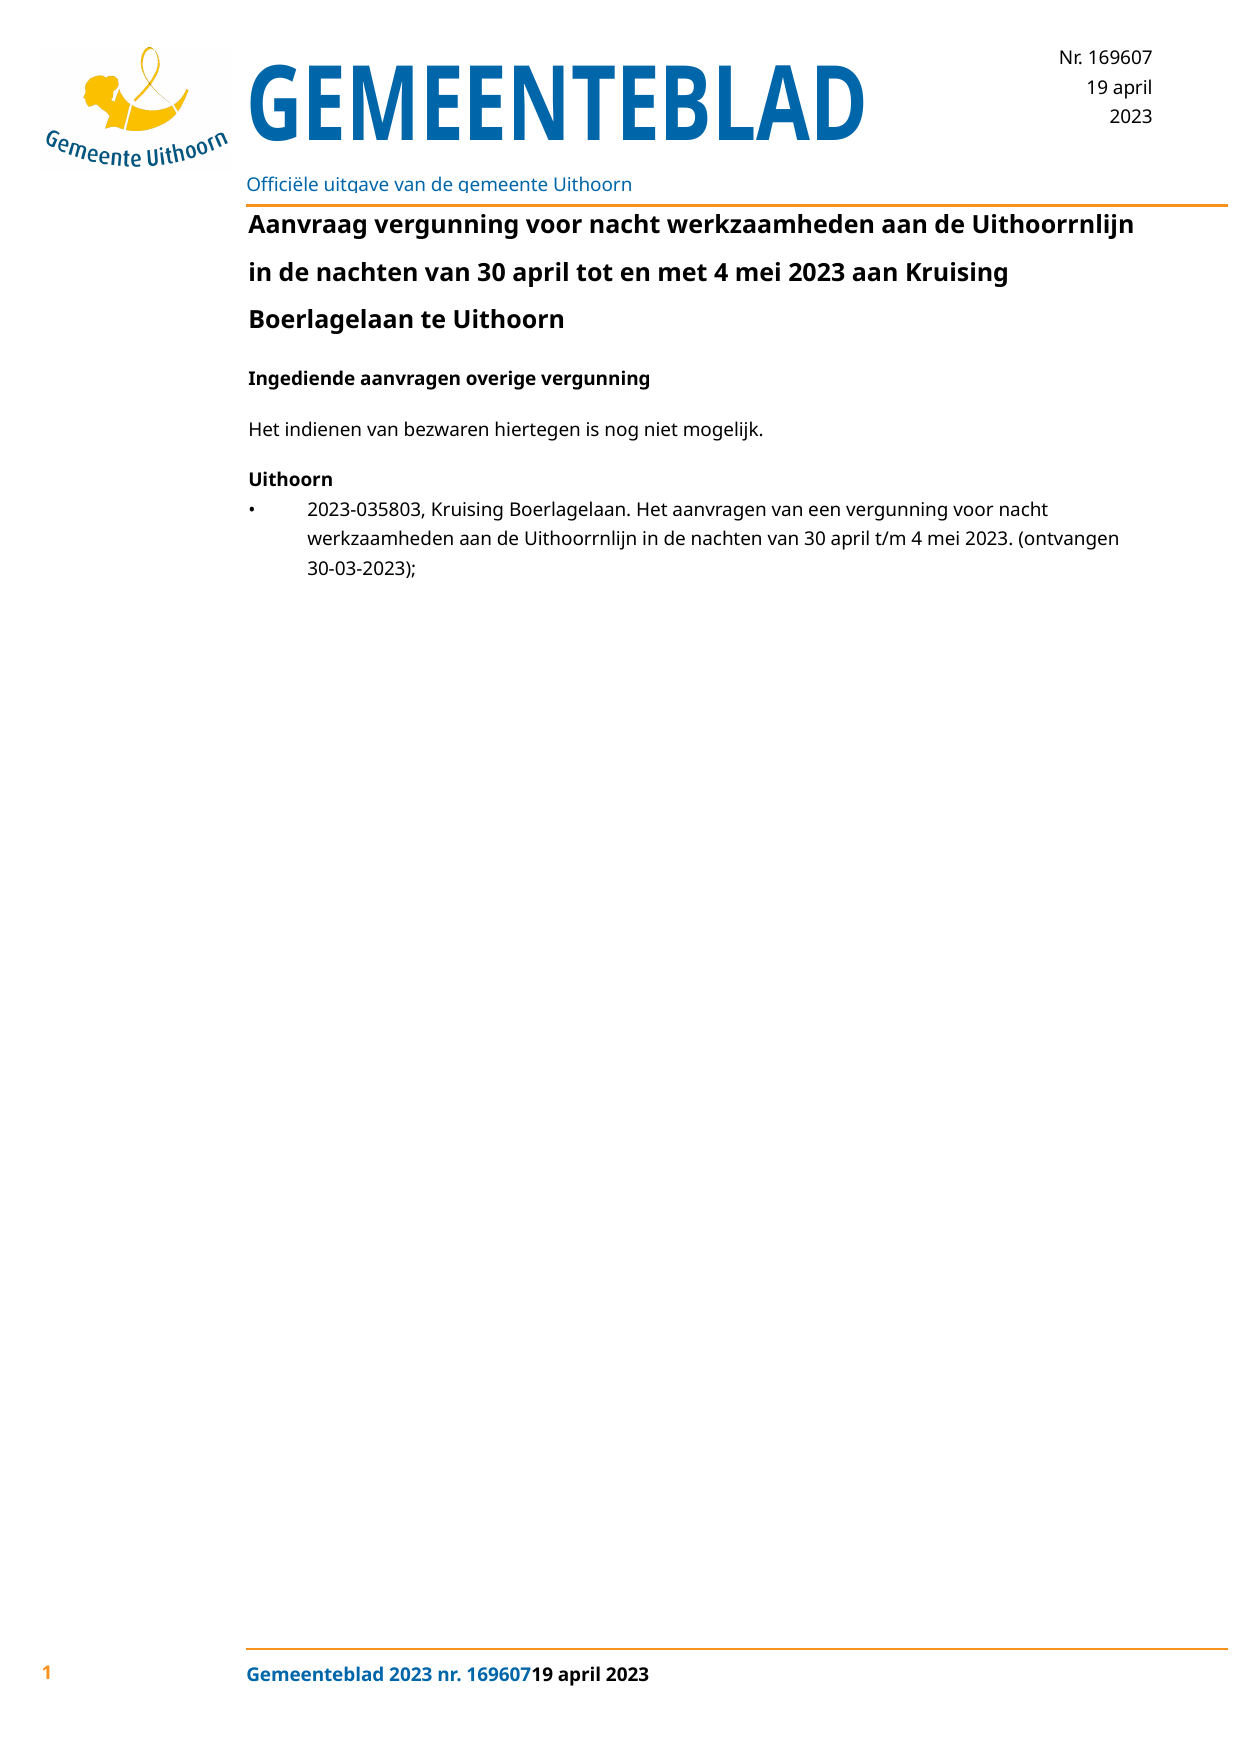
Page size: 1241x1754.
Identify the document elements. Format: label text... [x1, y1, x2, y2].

picture [41, 47, 231, 172]
list 2023-035803, Kruising Boerlagelaan. Het aanvragen van een vergunning voor nacht werkzaamheden aan de Uithoorrnlijn in de nachten van 30 april t/m 4 mei 2023. (ontvangen 30-03-2023); [248, 496, 1152, 581]
text Ingediende aanvragen overige vergunning [248, 366, 1152, 391]
text Uithoorn [248, 466, 1152, 492]
text Aanvraag vergunning voor nacht werkzaamheden aan de Uithoorrnlijn in de nachten van 30 april tot en met 4 mei 2023 aan Kruising Boerlagelaan te Uithoorn [248, 207, 1152, 336]
text Het indienen van bezwaren hiertegen is nog niet mogelijk. [248, 416, 1152, 442]
